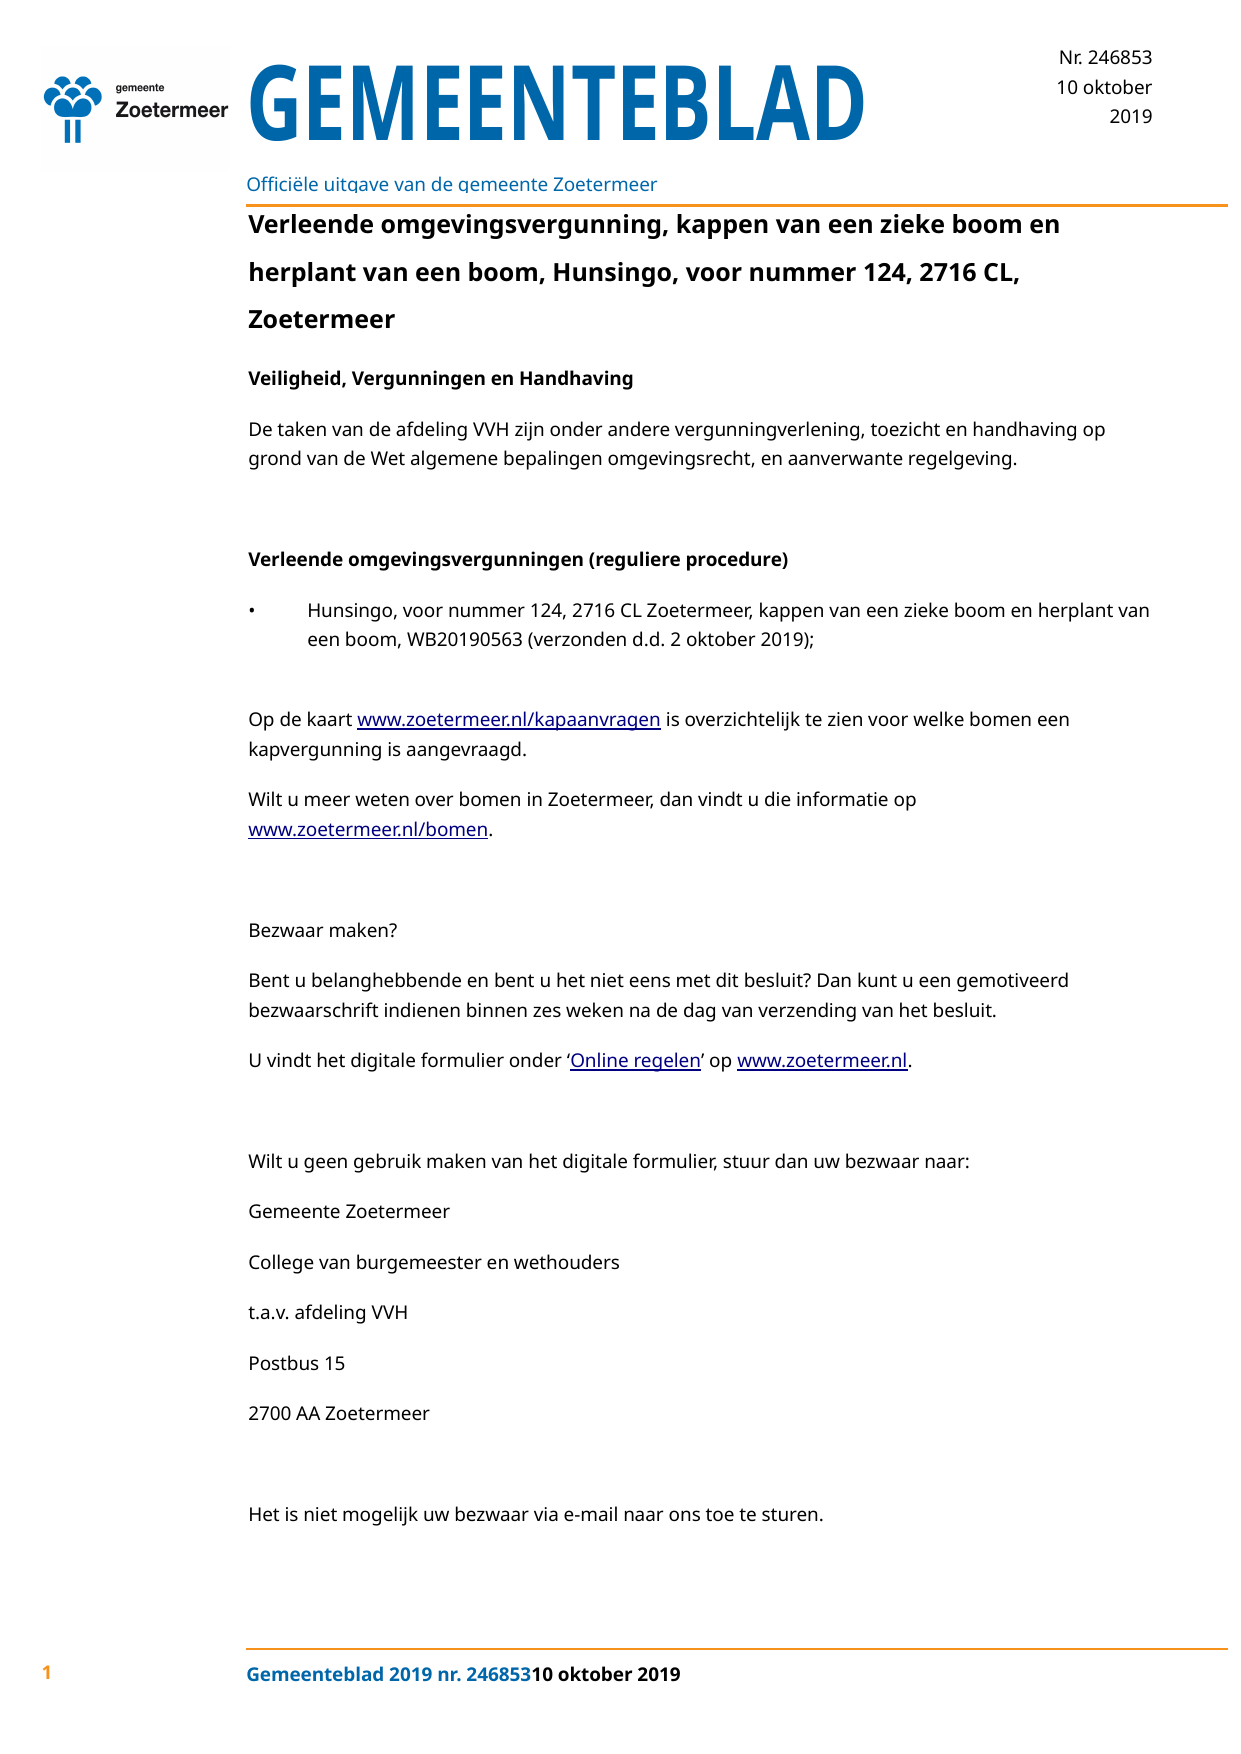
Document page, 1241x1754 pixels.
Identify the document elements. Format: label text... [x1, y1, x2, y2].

text U vindt het digitale formulier onder ‘Online regelen’ op www.zoetermeer.nl. [248, 1047, 1152, 1073]
text 2700 AA Zoetermeer [248, 1400, 1152, 1426]
list Hunsingo, voor nummer 124, 2716 CL Zoetermeer, kappen van een zieke boom en herplant van een boom, WB20190563 (verzonden d.d. 2 oktober 2019); [248, 597, 1152, 652]
text Veiligheid, Vergunningen en Handhaving [248, 366, 1152, 391]
text De taken van de afdeling VVH zijn onder andere vergunningverlening, toezicht en handhaving op grond van de Wet algemene bepalingen omgevingsrecht, en aanverwante regelgeving. [248, 416, 1152, 471]
text Op de kaart www.zoetermeer.nl/kapaanvragen is overzichtelijk te zien voor welke bomen een kapvergunning is aangevraagd. [248, 706, 1152, 762]
text t.a.v. afdeling VVH [248, 1299, 1152, 1325]
text Bent u belanghebbende en bent u het niet eens met dit besluit? Dan kunt u een gemotiveerd bezwaarschrift indienen binnen zes weken na de dag van verzending van het besluit. [248, 967, 1152, 1022]
text Verleende omgevingsvergunning, kappen van een zieke boom en herplant van een boom, Hunsingo, voor nummer 124, 2716 CL, Zoetermeer [248, 207, 1152, 336]
text Wilt u meer weten over bomen in Zoetermeer, dan vindt u die informatie op www.zoetermeer.nl/bomen. [248, 786, 1152, 842]
picture [41, 47, 231, 172]
text Bezwaar maken? [248, 917, 1152, 942]
text Het is niet mogelijk uw bezwaar via e-mail naar ons toe te sturen. [248, 1501, 1152, 1527]
text Verleende omgevingsvergunningen (reguliere procedure) [248, 546, 1152, 572]
text Postbus 15 [248, 1350, 1152, 1375]
text Wilt u geen gebruik maken van het digitale formulier, stuur dan uw bezwaar naar: [248, 1148, 1152, 1174]
text Gemeente Zoetermeer [248, 1198, 1152, 1224]
text College van burgemeester en wethouders [248, 1249, 1152, 1274]
